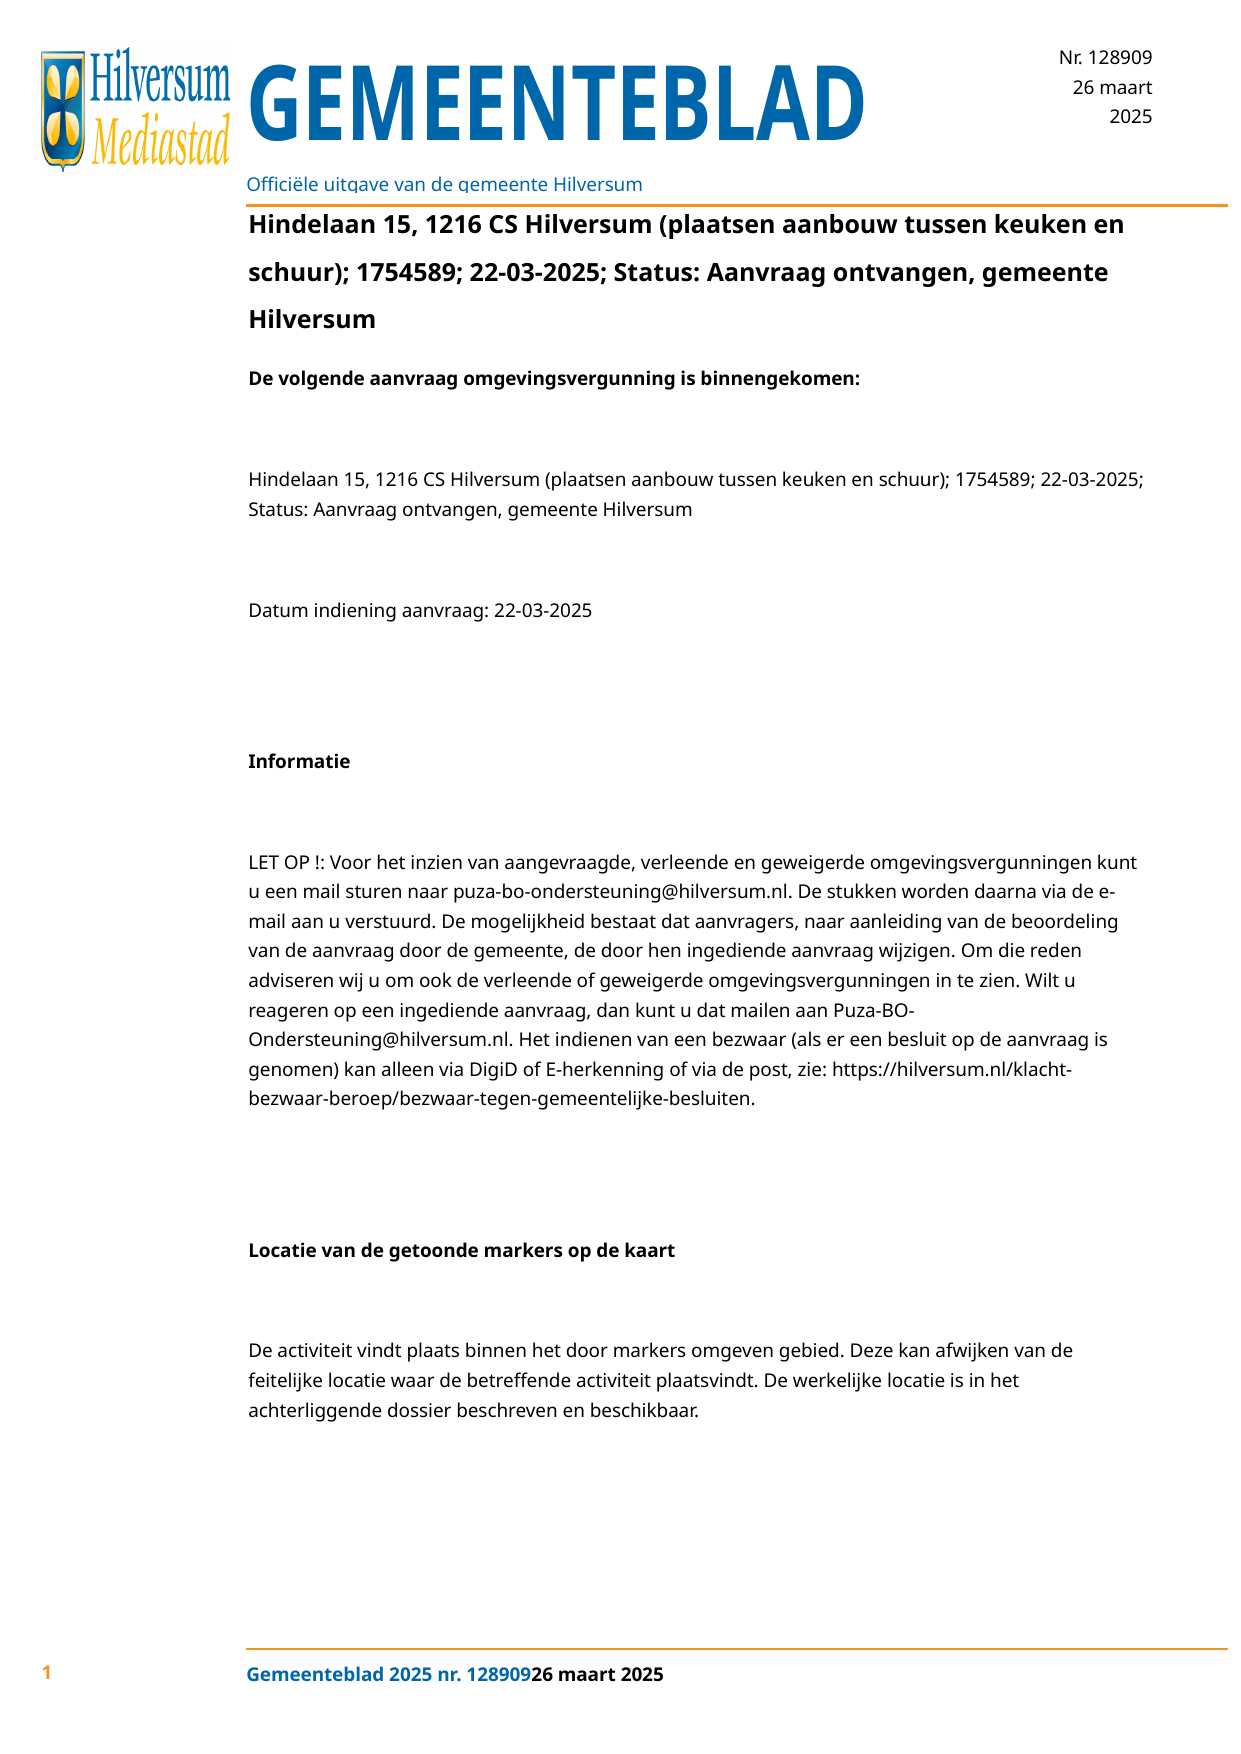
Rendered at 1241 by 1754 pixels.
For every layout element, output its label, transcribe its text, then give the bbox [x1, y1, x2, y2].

text De volgende aanvraag omgevingsvergunning is binnengekomen: [248, 366, 1152, 391]
text Hindelaan 15, 1216 CS Hilversum (plaatsen aanbouw tussen keuken en schuur); 1754589; 22-03-2025; Status: Aanvraag ontvangen, gemeente Hilversum [248, 466, 1152, 522]
text Datum indiening aanvraag: 22-03-2025 [248, 597, 1152, 622]
text De activiteit vindt plaats binnen het door markers omgeven gebied. Deze kan afwijken van de feitelijke locatie waar de betreffende activiteit plaatsvindt. De werkelijke locatie is in het achterliggende dossier beschreven en beschikbaar. [248, 1338, 1152, 1422]
text Informatie [248, 748, 1152, 774]
text Hindelaan 15, 1216 CS Hilversum (plaatsen aanbouw tussen keuken en schuur); 1754589; 22-03-2025; Status: Aanvraag ontvangen, gemeente Hilversum [248, 207, 1152, 336]
text LET OP !: Voor het inzien van aangevraagde, verleende en geweigerde omgevingsvergunningen kunt u een mail sturen naar puza-bo-ondersteuning@hilversum.nl. De stukken worden daarna via de e-mail aan u verstuurd. De mogelijkheid bestaat dat aanvragers, naar aanleiding van de beoordeling van de aanvraag door de gemeente, de door hen ingediende aanvraag wijzigen. Om die reden adviseren wij u om ook de verleende of geweigerde omgevingsvergunningen in te zien. Wilt u reageren op een ingediende aanvraag, dan kunt u dat mailen aan Puza-BO-Ondersteuning@hilversum.nl. Het indienen van een bezwaar (als er een besluit op de aanvraag is genomen) kan alleen via DigiD of E-herkenning of via de post, zie: https://hilversum.nl/klacht-bezwaar-beroep/bezwaar-tegen-gemeentelijke-besluiten. [248, 849, 1152, 1111]
text Locatie van de getoonde markers op de kaart [248, 1237, 1152, 1262]
picture [41, 47, 231, 172]
